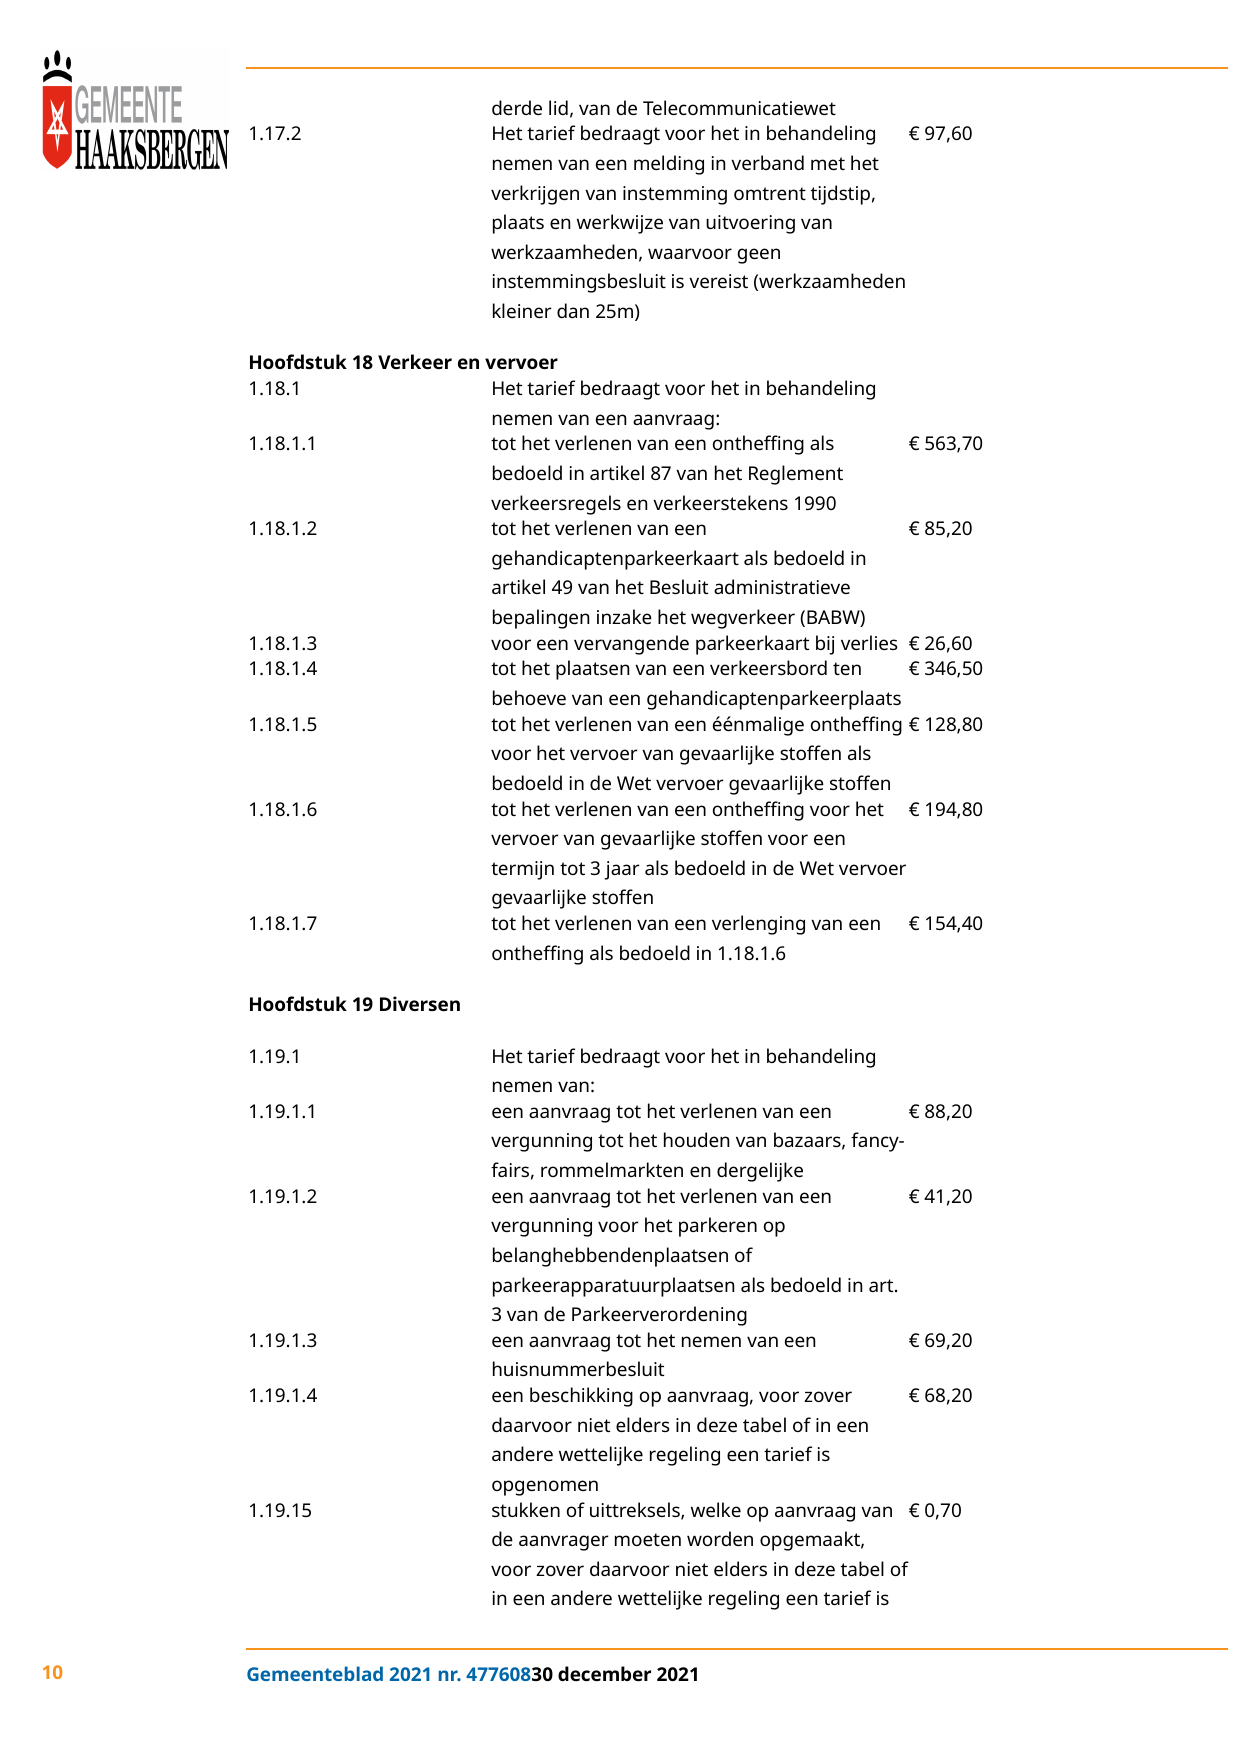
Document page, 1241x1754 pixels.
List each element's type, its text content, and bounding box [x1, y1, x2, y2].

table_cell 1.18.1.3 [248, 630, 491, 656]
table_cell [248, 966, 491, 991]
table_cell € 26,60 [909, 630, 1030, 656]
table_cell € 88,20 [909, 1098, 1030, 1183]
table_cell [248, 95, 491, 121]
table_cell 1.19.1.4 [248, 1383, 491, 1497]
table_cell Hoofdstuk 19 Diversen [248, 991, 908, 1017]
table_cell 1.18.1.5 [248, 711, 491, 796]
table_cell € 346,50 [909, 656, 1030, 711]
table_cell € 154,40 [909, 910, 1030, 966]
table_cell 1.19.1 [248, 1043, 491, 1098]
table_cell stukken of uittreksels, welke op aanvraag van de aanvrager moeten worden opgemaakt, voor zover daarvoor niet elders in deze tabel of in een andere wettelijke regeling een tarief is [491, 1497, 908, 1611]
table_cell [248, 1017, 491, 1043]
table_cell € 0,70 [909, 1497, 1030, 1611]
table_cell tot het verlenen van een verlenging van een ontheffing als bedoeld in 1.18.1.6 [491, 910, 908, 966]
table_cell 1.18.1.2 [248, 515, 491, 630]
table_cell [909, 991, 1030, 1017]
table_cell [491, 966, 908, 991]
table_cell € 69,20 [909, 1327, 1030, 1382]
table_cell Hoofdstuk 18 Verkeer en vervoer [248, 350, 908, 375]
table_cell [909, 966, 1030, 991]
table_cell Het tarief bedraagt voor het in behandeling nemen van: [491, 1043, 908, 1098]
table_cell 1.18.1 [248, 375, 491, 431]
table_cell [248, 324, 491, 349]
table_cell € 128,80 [909, 711, 1030, 796]
table_cell 1.18.1.1 [248, 431, 491, 515]
table_cell [909, 350, 1030, 375]
table_cell € 85,20 [909, 515, 1030, 630]
table_cell [909, 1043, 1030, 1098]
table_cell € 563,70 [909, 431, 1030, 515]
picture [41, 47, 231, 172]
table_cell [909, 95, 1030, 121]
table_cell [491, 324, 908, 349]
table_cell voor een vervangende parkeerkaart bij verlies [491, 630, 908, 656]
table_cell 1.19.1.1 [248, 1098, 491, 1183]
table_cell Het tarief bedraagt voor het in behandeling nemen van een aanvraag: [491, 375, 908, 431]
table_cell 1.18.1.6 [248, 796, 491, 910]
table_cell € 68,20 [909, 1383, 1030, 1497]
table_cell [909, 1017, 1030, 1043]
table_cell 1.18.1.7 [248, 910, 491, 966]
table_cell [909, 324, 1030, 349]
table_cell 1.19.1.2 [248, 1183, 491, 1327]
table_cell tot het verlenen van een éénmalige ontheffing voor het vervoer van gevaarlijke stoffen als bedoeld in de Wet vervoer gevaarlijke stoffen [491, 711, 908, 796]
table_cell Het tarief bedraagt voor het in behandeling nemen van een melding in verband met het verkrijgen van instemming omtrent tijdstip, plaats en werkwijze van uitvoering van werkzaamheden, waarvoor geen instemmingsbesluit is vereist (werkzaamheden kleiner dan 25m) [491, 121, 908, 324]
table_cell tot het verlenen van een gehandicaptenparkeerkaart als bedoeld in artikel 49 van het Besluit administratieve bepalingen inzake het wegverkeer (BABW) [491, 515, 908, 630]
table_cell [491, 1017, 908, 1043]
table_cell een aanvraag tot het verlenen van een vergunning voor het parkeren op belanghebbendenplaatsen of parkeerapparatuurplaatsen als bedoeld in art. 3 van de Parkeerverordening [491, 1183, 908, 1327]
table_cell een aanvraag tot het nemen van een huisnummerbesluit [491, 1327, 908, 1382]
table_cell tot het verlenen van een ontheffing als bedoeld in artikel 87 van het Reglement verkeersregels en verkeerstekens 1990 [491, 431, 908, 515]
table_cell 1.19.1.3 [248, 1327, 491, 1382]
table_cell € 41,20 [909, 1183, 1030, 1327]
table_cell 1.18.1.4 [248, 656, 491, 711]
table_cell tot het plaatsen van een verkeersbord ten behoeve van een gehandicaptenparkeerplaats [491, 656, 908, 711]
table_cell € 97,60 [909, 121, 1030, 324]
table_cell [909, 375, 1030, 431]
table_cell € 194,80 [909, 796, 1030, 910]
table_cell 1.17.2 [248, 121, 491, 324]
table_cell tot het verlenen van een ontheffing voor het vervoer van gevaarlijke stoffen voor een termijn tot 3 jaar als bedoeld in de Wet vervoer gevaarlijke stoffen [491, 796, 908, 910]
table_cell een aanvraag tot het verlenen van een vergunning tot het houden van bazaars, fancy-fairs, rommelmarkten en dergelijke [491, 1098, 908, 1183]
table_cell 1.19.15 [248, 1497, 491, 1611]
table_cell een beschikking op aanvraag, voor zover daarvoor niet elders in deze tabel of in een andere wettelijke regeling een tarief is opgenomen [491, 1383, 908, 1497]
table_cell derde lid, van de Telecommunicatiewet [491, 95, 908, 121]
